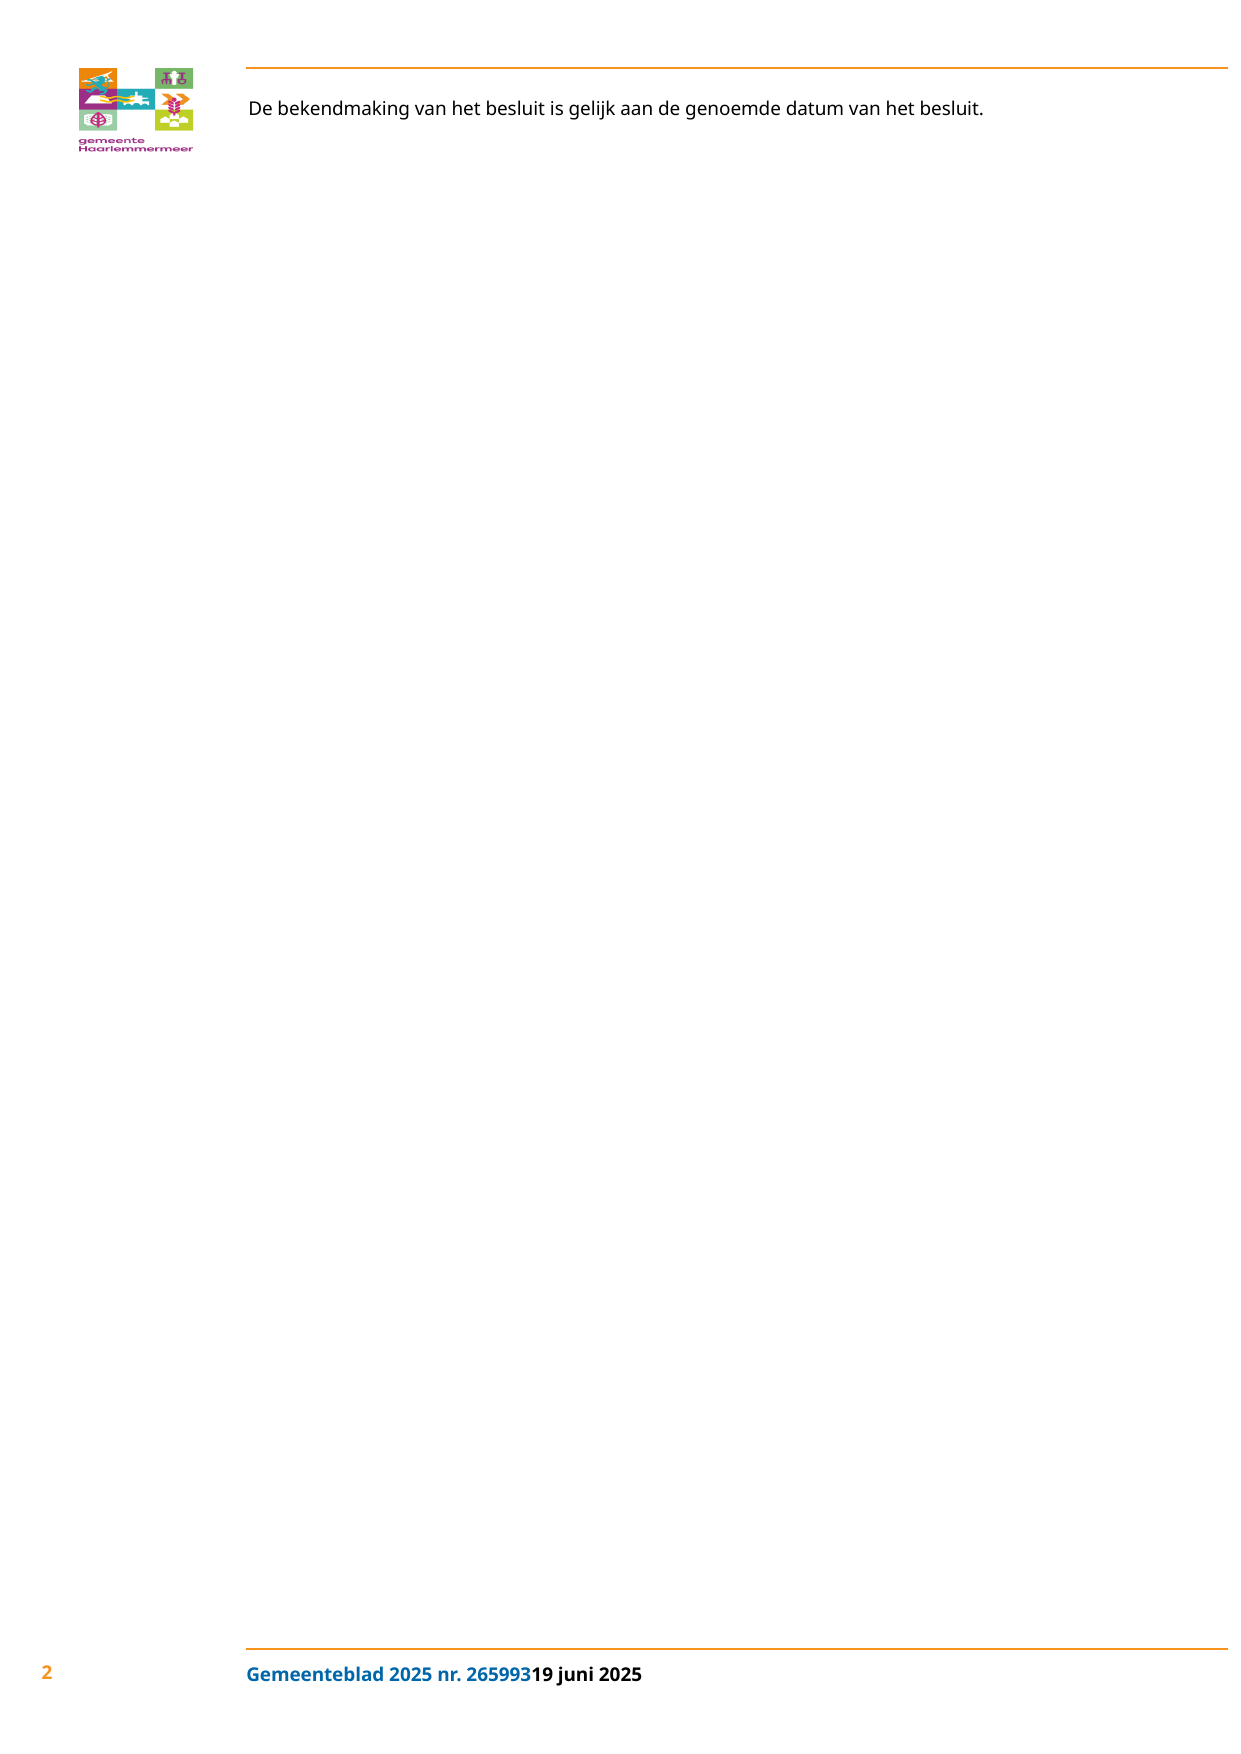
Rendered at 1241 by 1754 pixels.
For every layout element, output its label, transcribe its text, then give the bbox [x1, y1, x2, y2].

picture [41, 47, 231, 172]
text De bekendmaking van het besluit is gelijk aan de genoemde datum van het besluit. [248, 95, 1152, 121]
